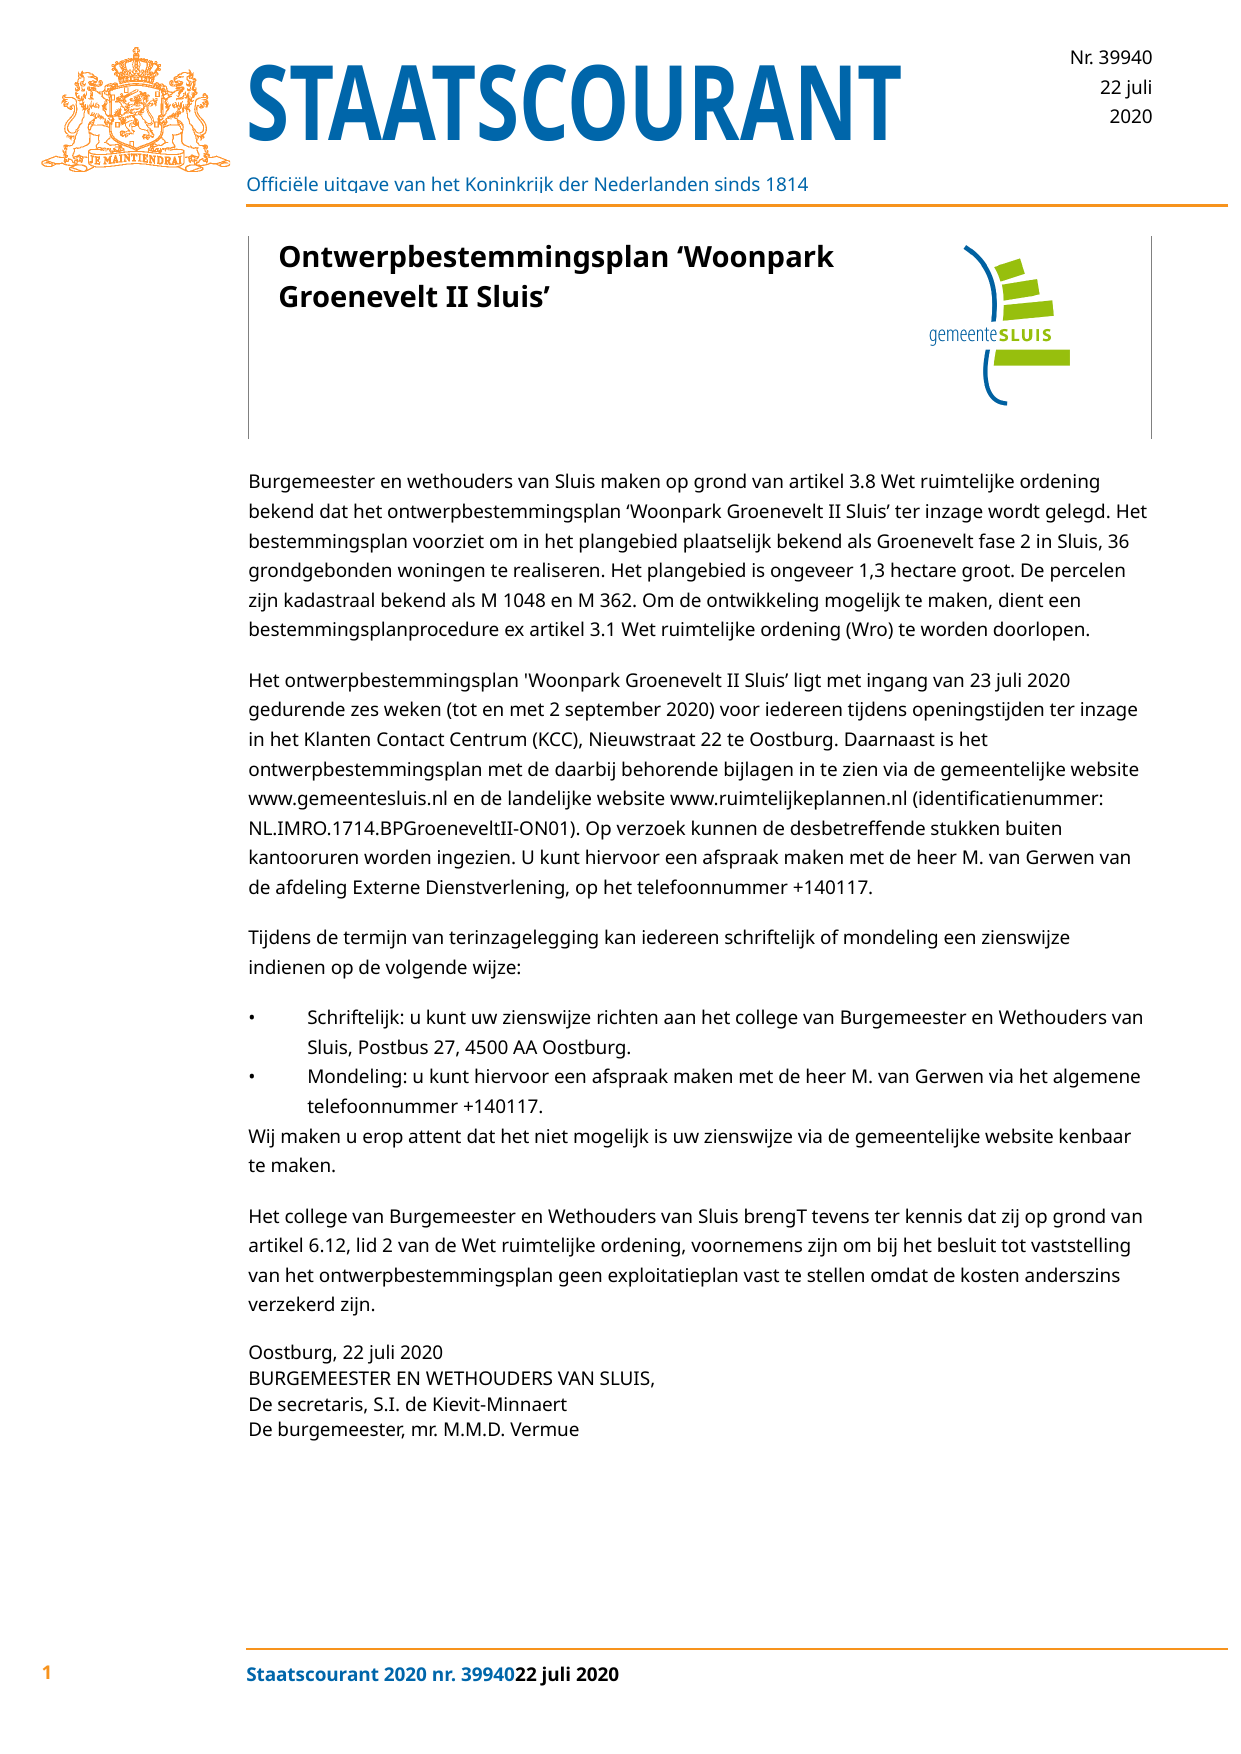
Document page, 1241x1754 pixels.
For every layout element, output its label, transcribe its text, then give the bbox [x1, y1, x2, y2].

text De secretaris, S.I. de Kievit-Minnaert [248, 1391, 1152, 1417]
text De burgemeester, mr. M.M.D. Vermue [248, 1417, 1152, 1442]
picture [41, 47, 231, 172]
picture [912, 236, 1090, 414]
list Mondeling: u kunt hiervoor een afspraak maken met de heer M. van Gerwen via het algemene telefoonnummer +140117. [248, 1064, 1152, 1119]
table_header Ontwerpbestemmingsplan ‘Woonpark Groenevelt II Sluis’ [249, 236, 850, 439]
list Schriftelijk: u kunt uw zienswijze richten aan het college van Burgemeester en Wethouders van Sluis, Postbus 27, 4500 AA Oostburg. [248, 1004, 1152, 1060]
text Oostburg, 22 juli 2020 [248, 1339, 1152, 1365]
text Burgemeester en wethouders van Sluis maken op grond van artikel 3.8 Wet ruimtelijke ordening bekend dat het ontwerpbestemmingsplan ‘Woonpark Groenevelt II Sluis’ ter inzage wordt gelegd. Het bestemmingsplan voorziet om in het plangebied plaatselijk bekend als Groenevelt fase 2 in Sluis, 36 grondgebonden woningen te realiseren. Het plangebied is ongeveer 1,3 hectare groot. De percelen zijn kadastraal bekend als M 1048 en M 362. Om de ontwikkeling mogelijk te maken, dient een bestemmingsplanprocedure ex artikel 3.1 Wet ruimtelijke ordening (Wro) te worden doorlopen. [248, 469, 1152, 642]
text BURGEMEESTER EN WETHOUDERS VAN SLUIS, [248, 1365, 1152, 1391]
table_header [850, 236, 912, 413]
table_header [1090, 236, 1151, 413]
text Het college van Burgemeester en Wethouders van Sluis brengT tevens ter kennis dat zij op grond van artikel 6.12, lid 2 van de Wet ruimtelijke ordening, voornemens zijn om bij het besluit tot vaststelling van het ontwerpbestemmingsplan geen exploitatieplan vast te stellen omdat de kosten anderszins verzekerd zijn. [248, 1203, 1152, 1317]
table_header [850, 414, 1151, 439]
text Wij maken u erop attent dat het niet mogelijk is uw zienswijze via de gemeentelijke website kenbaar te maken. [248, 1123, 1152, 1178]
text Het ontwerpbestemmingsplan 'Woonpark Groenevelt II Sluis’ ligt met ingang van 23 juli 2020 gedurende zes weken (tot en met 2 september 2020) voor iedereen tijdens openingstijden ter inzage in het Klanten Contact Centrum (KCC), Nieuwstraat 22 te Oostburg. Daarnaast is het ontwerpbestemmingsplan met de daarbij behorende bijlagen in te zien via de gemeentelijke website www.gemeentesluis.nl en de landelijke website www.ruimtelijkeplannen.nl (identificatienummer: NL.IMRO.1714.BPGroeneveltII-ON01). Op verzoek kunnen de desbetreffende stukken buiten kantooruren worden ingezien. U kunt hiervoor een afspraak maken met de heer M. van Gerwen van de afdeling Externe Dienstverlening, op het telefoonnummer +140117. [248, 667, 1152, 900]
text Tijdens de termijn van terinzagelegging kan iedereen schriftelijk of mondeling een zienswijze indienen op de volgende wijze: [248, 924, 1152, 980]
